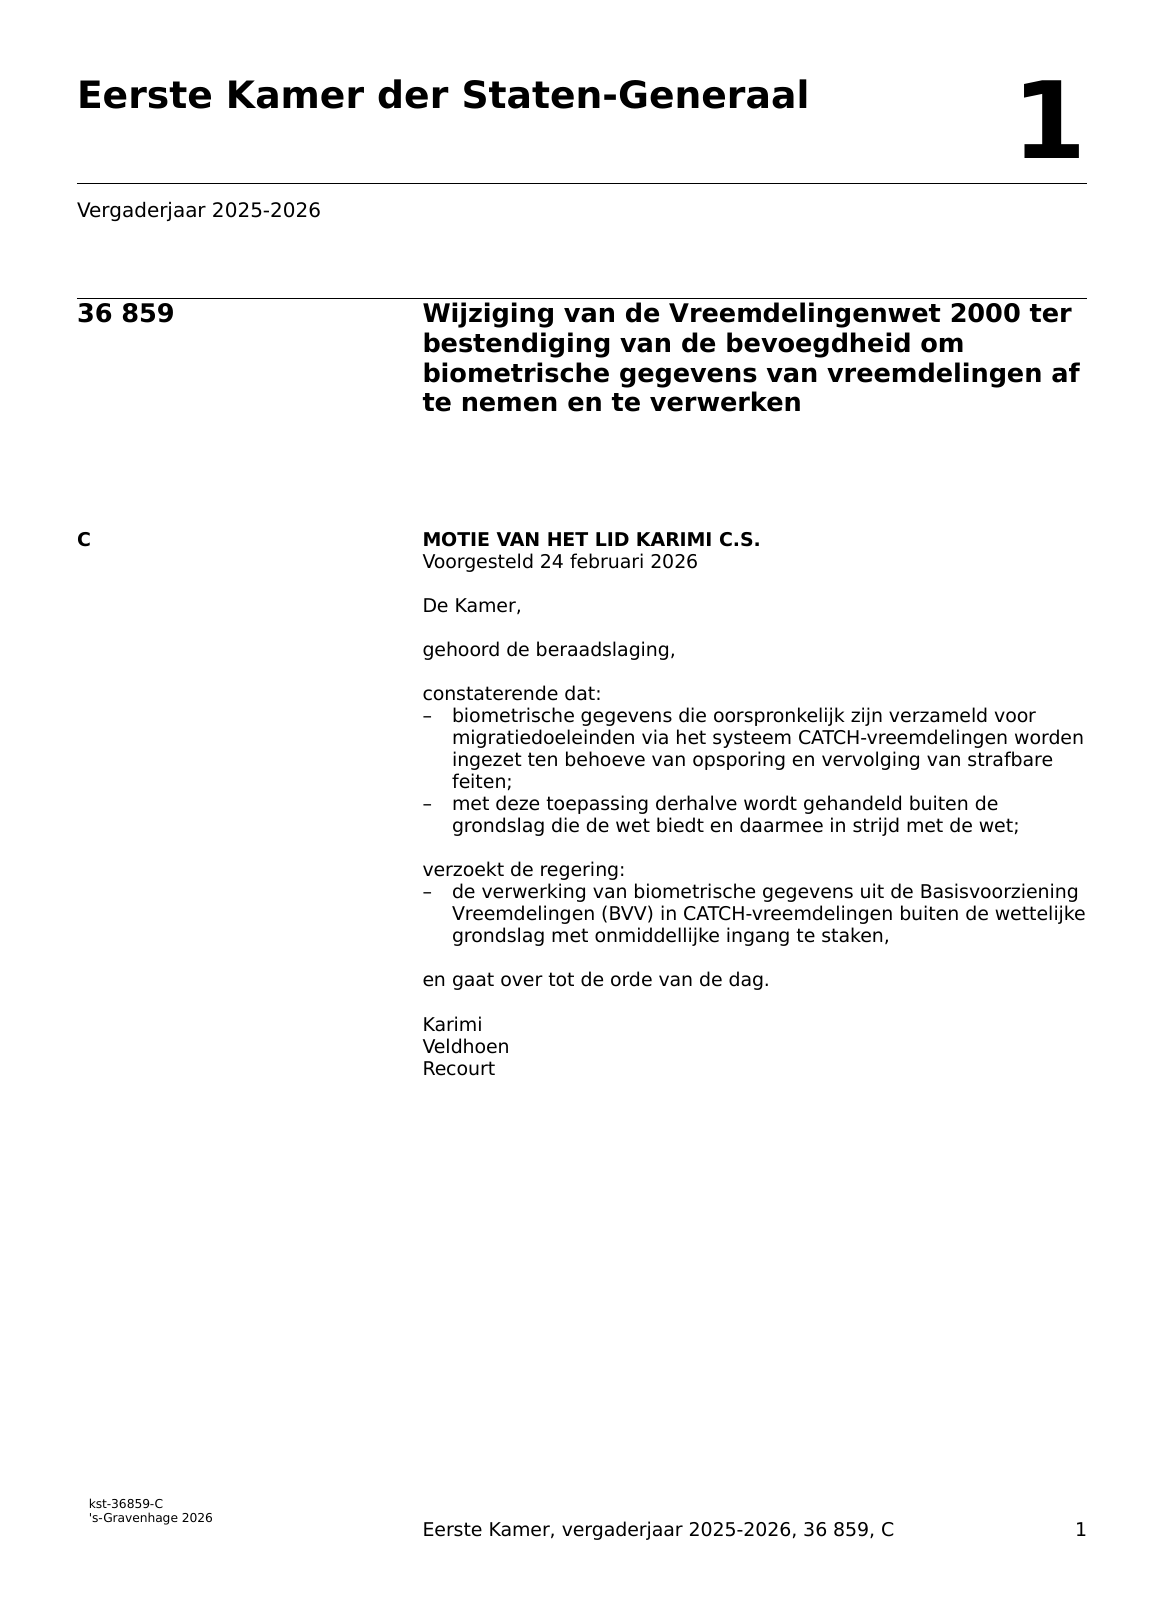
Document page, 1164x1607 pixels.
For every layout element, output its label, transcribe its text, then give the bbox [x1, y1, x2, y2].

table_header 1 [886, 59, 1087, 183]
table_header Eerste Kamer der Staten-Generaal [77, 59, 886, 183]
text Karimi [422, 1013, 1087, 1036]
text gehoord de beraadslaging, [422, 639, 1087, 661]
text kst-36859-C [88, 1497, 323, 1511]
text Recourt [422, 1057, 1087, 1079]
text constaterende dat: [422, 683, 1087, 705]
text en gaat over tot de orde van de dag. [422, 969, 1087, 991]
text Voorgesteld 24 februari 2026 [422, 551, 1087, 573]
text De Kamer, [422, 595, 1087, 617]
table_cell Vergaderjaar 2025-2026 [77, 184, 1087, 298]
subtitle C MOTIE VAN HET LID KARIMI C.S. [77, 529, 1087, 551]
text verzoekt de regering: [422, 859, 1087, 881]
text 's-Gravenhage 2026 [88, 1511, 323, 1525]
subtitle 36 859 Wijziging van de Vreemdelingenwet 2000 ter bestendiging van de bevoegdheid om biometrische gegevens van vreemdelingen af te nemen en te verwerken [77, 299, 1087, 418]
text – de verwerking van biometrische gegevens uit de Basisvoorziening Vreemdelingen (BVV) in CATCH-vreemdelingen buiten de wettelijke grondslag met onmiddellijke ingang te staken, [422, 881, 1087, 947]
text – met deze toepassing derhalve wordt gehandeld buiten de grondslag die de wet biedt en daarmee in strijd met de wet; [422, 793, 1087, 837]
text – biometrische gegevens die oorspronkelijk zijn verzameld voor migratiedoeleinden via het systeem CATCH-vreemdelingen worden ingezet ten behoeve van opsporing en vervolging van strafbare feiten; [422, 705, 1087, 793]
text Veldhoen [422, 1036, 1087, 1057]
